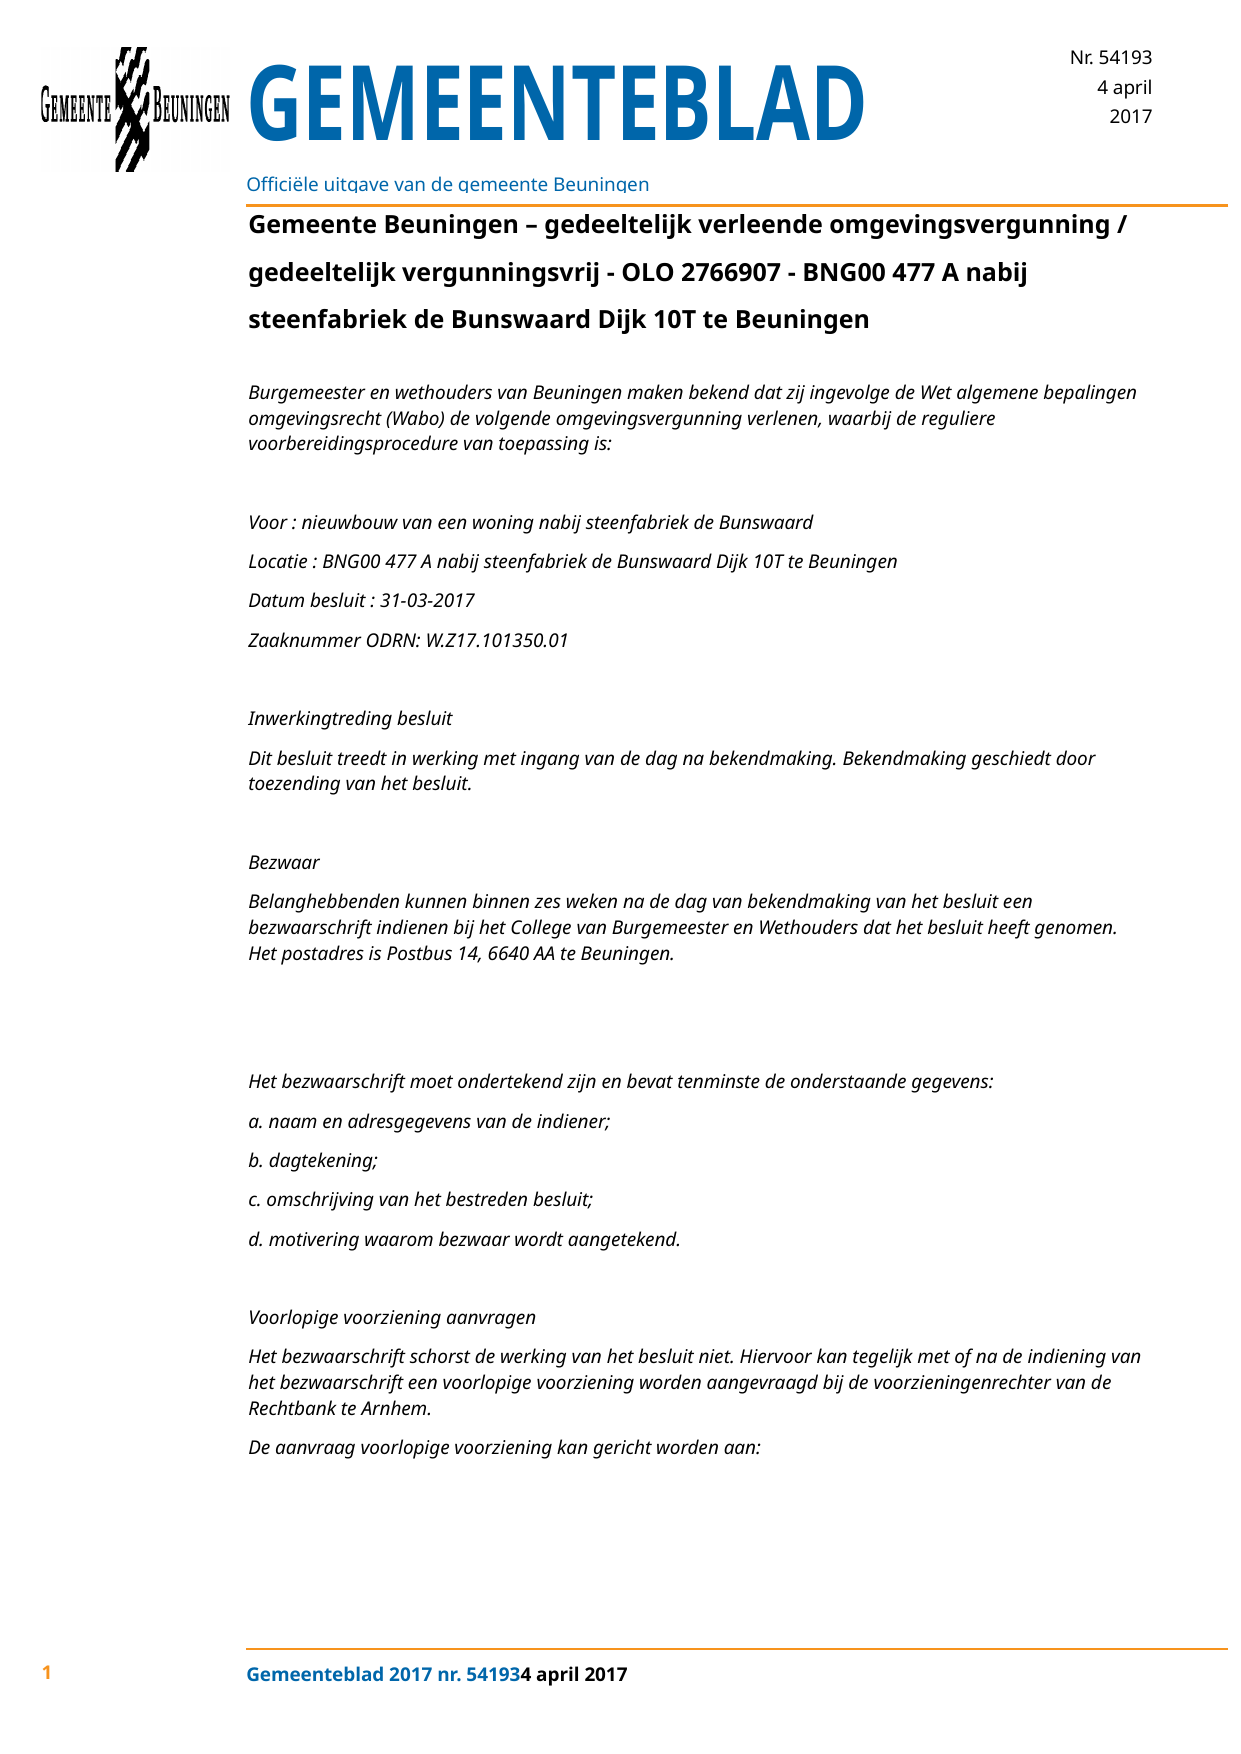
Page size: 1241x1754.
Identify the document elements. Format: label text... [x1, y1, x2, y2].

text Inwerkingtreding besluit [248, 705, 1152, 731]
text Voorlopige voorziening aanvragen [248, 1304, 1152, 1330]
text d. motivering waarom bezwaar wordt aangetekend. [248, 1226, 1152, 1251]
picture [41, 47, 231, 172]
text Zaaknummer ODRN: W.Z17.101350.01 [248, 627, 1152, 653]
text c. omschrijving van het bestreden besluit; [248, 1186, 1152, 1212]
text Voor : nieuwbouw van een woning nabij steenfabriek de Bunswaard [248, 509, 1152, 535]
text Het bezwaarschrift schorst de werking van het besluit niet. Hiervoor kan tegelijk met of na de indiening van het bezwaarschrift een voorlopige voorziening worden aangevraagd bij de voorzieningenrechter van de Rechtbank te Arnhem. [248, 1343, 1152, 1421]
text De aanvraag voorlopige voorziening kan gericht worden aan: [248, 1434, 1152, 1460]
text Belanghebbenden kunnen binnen zes weken na de dag van bekendmaking van het besluit een bezwaarschrift indienen bij het College van Burgemeester en Wethouders dat het besluit heeft genomen. Het postadres is Postbus 14, 6640 AA te Beuningen. [248, 888, 1152, 965]
text a. naam en adresgegevens van de indiener; [248, 1108, 1152, 1134]
text Datum besluit : 31-03-2017 [248, 588, 1152, 613]
text Locatie : BNG00 477 A nabij steenfabriek de Bunswaard Dijk 10T te Beuningen [248, 548, 1152, 574]
text Gemeente Beuningen – gedeeltelijk verleende omgevingsvergunning / gedeeltelijk vergunningsvrij - OLO 2766907 - BNG00 477 A nabij steenfabriek de Bunswaard Dijk 10T te Beuningen [248, 207, 1152, 336]
text Burgemeester en wethouders van Beuningen maken bekend dat zij ingevolge de Wet algemene bepalingen omgevingsrecht (Wabo) de volgende omgevingsvergunning verlenen, waarbij de reguliere voorbereidingsprocedure van toepassing is: [248, 379, 1152, 456]
text Het bezwaarschrift moet ondertekend zijn en bevat tenminste de onderstaande gegevens: [248, 1069, 1152, 1094]
text Dit besluit treedt in werking met ingang van de dag na bekendmaking. Bekendmaking geschiedt door toezending van het besluit. [248, 745, 1152, 796]
text Bezwaar [248, 849, 1152, 875]
text b. dagtekening; [248, 1147, 1152, 1173]
